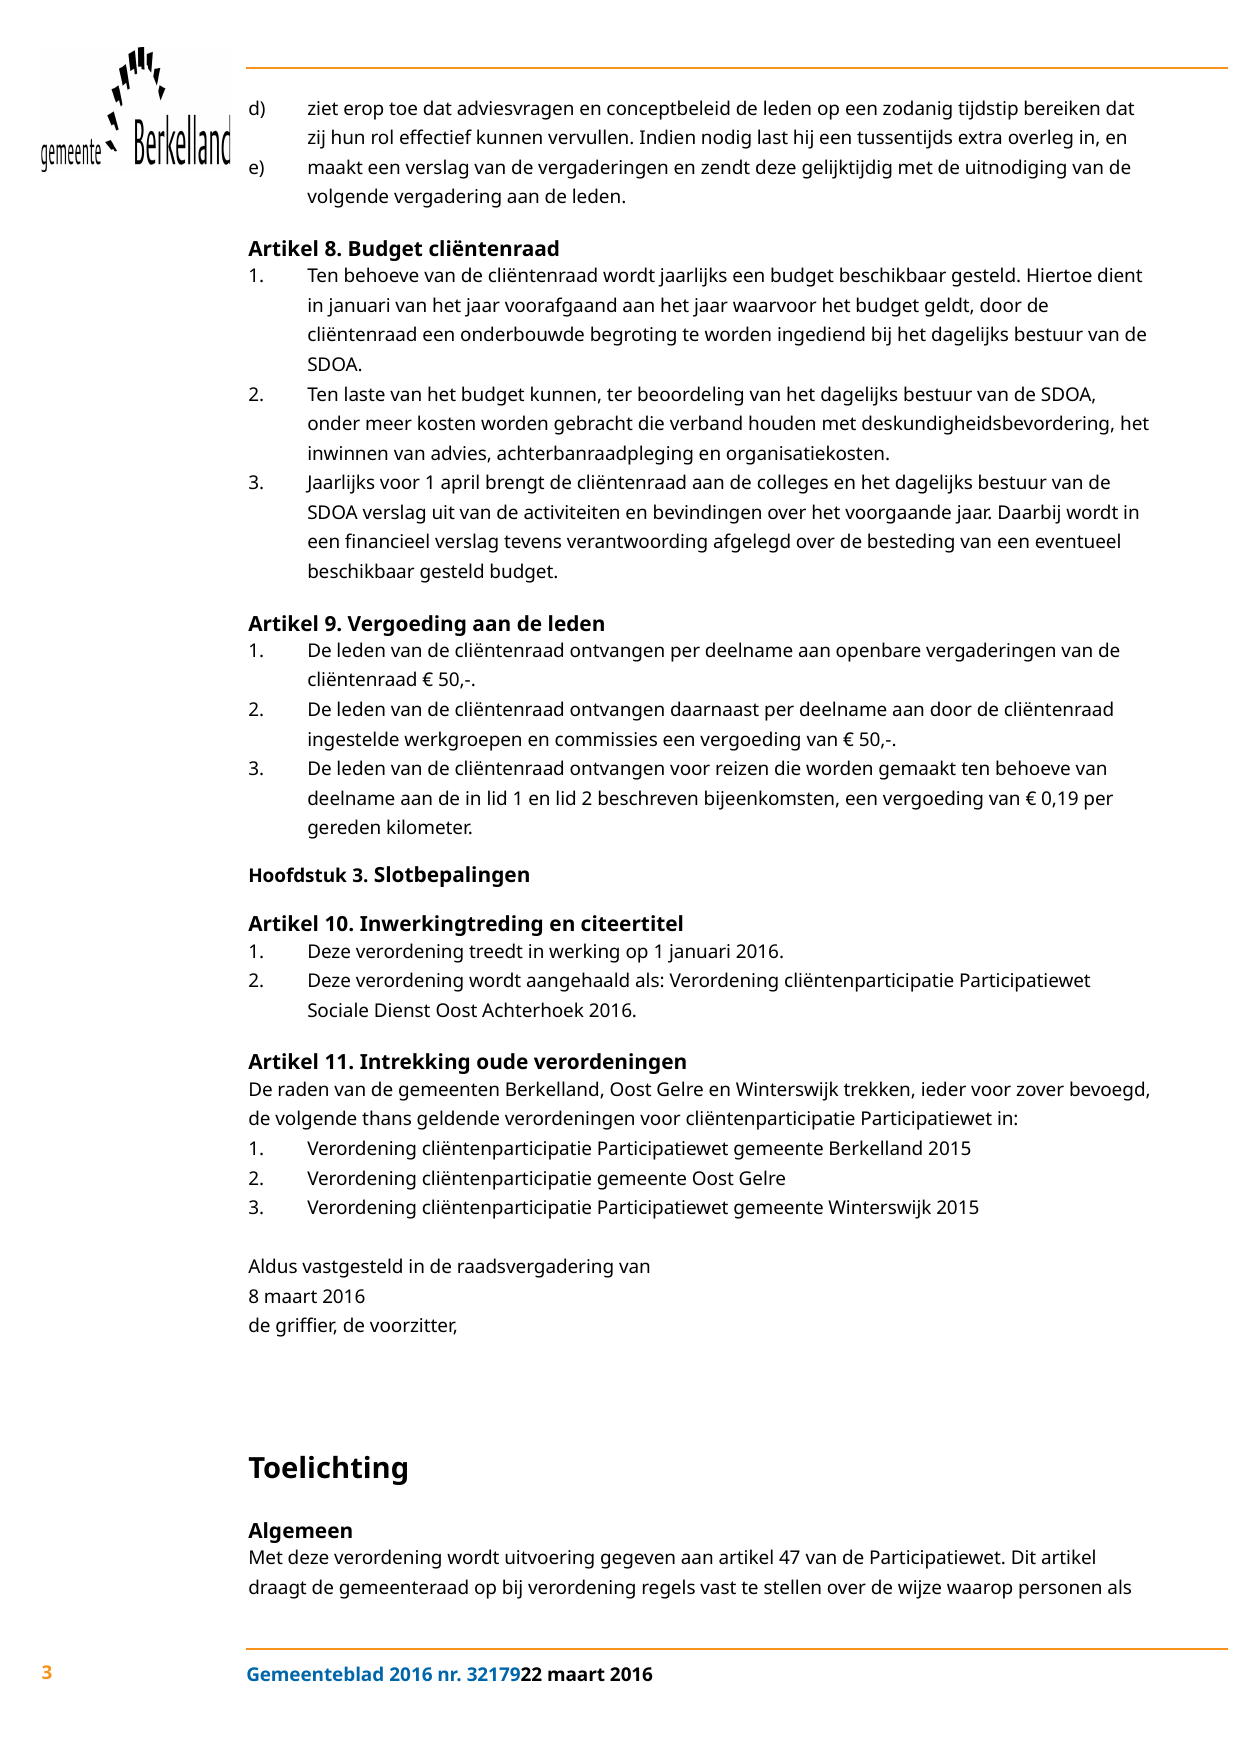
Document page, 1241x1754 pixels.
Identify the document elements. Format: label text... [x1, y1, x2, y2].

text Artikel 9. Vergoeding aan de leden [248, 609, 1152, 637]
text de griffier, de voorzitter, [248, 1313, 1152, 1338]
list Ten behoeve van de cliëntenraad wordt jaarlijks een budget beschikbaar gesteld. Hiertoe dient in januari van het jaar voorafgaand aan het jaar waarvoor het budget geldt, door de cliëntenraad een onderbouwde begroting te worden ingediend bij het dagelijks bestuur van de SDOA. [248, 262, 1152, 377]
picture [41, 47, 231, 172]
list Jaarlijks voor 1 april brengt de cliëntenraad aan de colleges en het dagelijks bestuur van de SDOA verslag uit van de activiteiten en bevindingen over het voorgaande jaar. Daarbij wordt in een financieel verslag tevens verantwoording afgelegd over de besteding van een eventueel beschikbaar gesteld budget. [248, 469, 1152, 584]
text Artikel 8. Budget cliëntenraad [248, 234, 1152, 262]
list Ten laste van het budget kunnen, ter beoordeling van het dagelijks bestuur van de SDOA, onder meer kosten worden gebracht die verband houden met deskundigheidsbevordering, het inwinnen van advies, achterbanraadpleging en organisatiekosten. [248, 381, 1152, 466]
list ziet erop toe dat adviesvragen en conceptbeleid de leden op een zodanig tijdstip bereiken dat zij hun rol effectief kunnen vervullen. Indien nodig last hij een tussentijds extra overleg in, en [248, 95, 1152, 150]
text Toelichting [248, 1447, 1152, 1487]
text Artikel 11. Intrekking oude verordeningen [248, 1047, 1152, 1076]
list maakt een verslag van de vergaderingen en zendt deze gelijktijdig met de uitnodiging van de volgende vergadering aan de leden. [248, 154, 1152, 209]
list De leden van de cliëntenraad ontvangen voor reizen die worden gemaakt ten behoeve van deelname aan de in lid 1 en lid 2 beschreven bijeenkomsten, een vergoeding van € 0,19 per gereden kilometer. [248, 755, 1152, 840]
text Hoofdstuk 3. Slotbepalingen [248, 860, 1152, 889]
text Algemeen [248, 1516, 1152, 1544]
list Verordening cliëntenparticipatie gemeente Oost Gelre [248, 1165, 1152, 1190]
text Aldus vastgesteld in de raadsvergadering van [248, 1253, 1152, 1279]
text De raden van de gemeenten Berkelland, Oost Gelre en Winterswijk trekken, ieder voor zover bevoegd, de volgende thans geldende verordeningen voor cliëntenparticipatie Participatiewet in: [248, 1076, 1152, 1131]
text Met deze verordening wordt uitvoering gegeven aan artikel 47 van de Participatiewet. Dit artikel draagt de gemeenteraad op bij verordening regels vast te stellen over de wijze waarop personen als [248, 1544, 1152, 1599]
list De leden van de cliëntenraad ontvangen per deelname aan openbare vergaderingen van de cliëntenraad € 50,-. [248, 637, 1152, 692]
list De leden van de cliëntenraad ontvangen daarnaast per deelname aan door de cliëntenraad ingestelde werkgroepen en commissies een vergoeding van € 50,-. [248, 696, 1152, 752]
list Deze verordening treedt in werking op 1 januari 2016. [248, 938, 1152, 964]
text Artikel 10. Inwerkingtreding en citeertitel [248, 909, 1152, 938]
list Verordening cliëntenparticipatie Participatiewet gemeente Winterswijk 2015 [248, 1194, 1152, 1220]
list Verordening cliëntenparticipatie Participatiewet gemeente Berkelland 2015 [248, 1135, 1152, 1161]
text 8 maart 2016 [248, 1283, 1152, 1309]
list Deze verordening wordt aangehaald als: Verordening cliëntenparticipatie Participatiewet Sociale Dienst Oost Achterhoek 2016. [248, 967, 1152, 1023]
